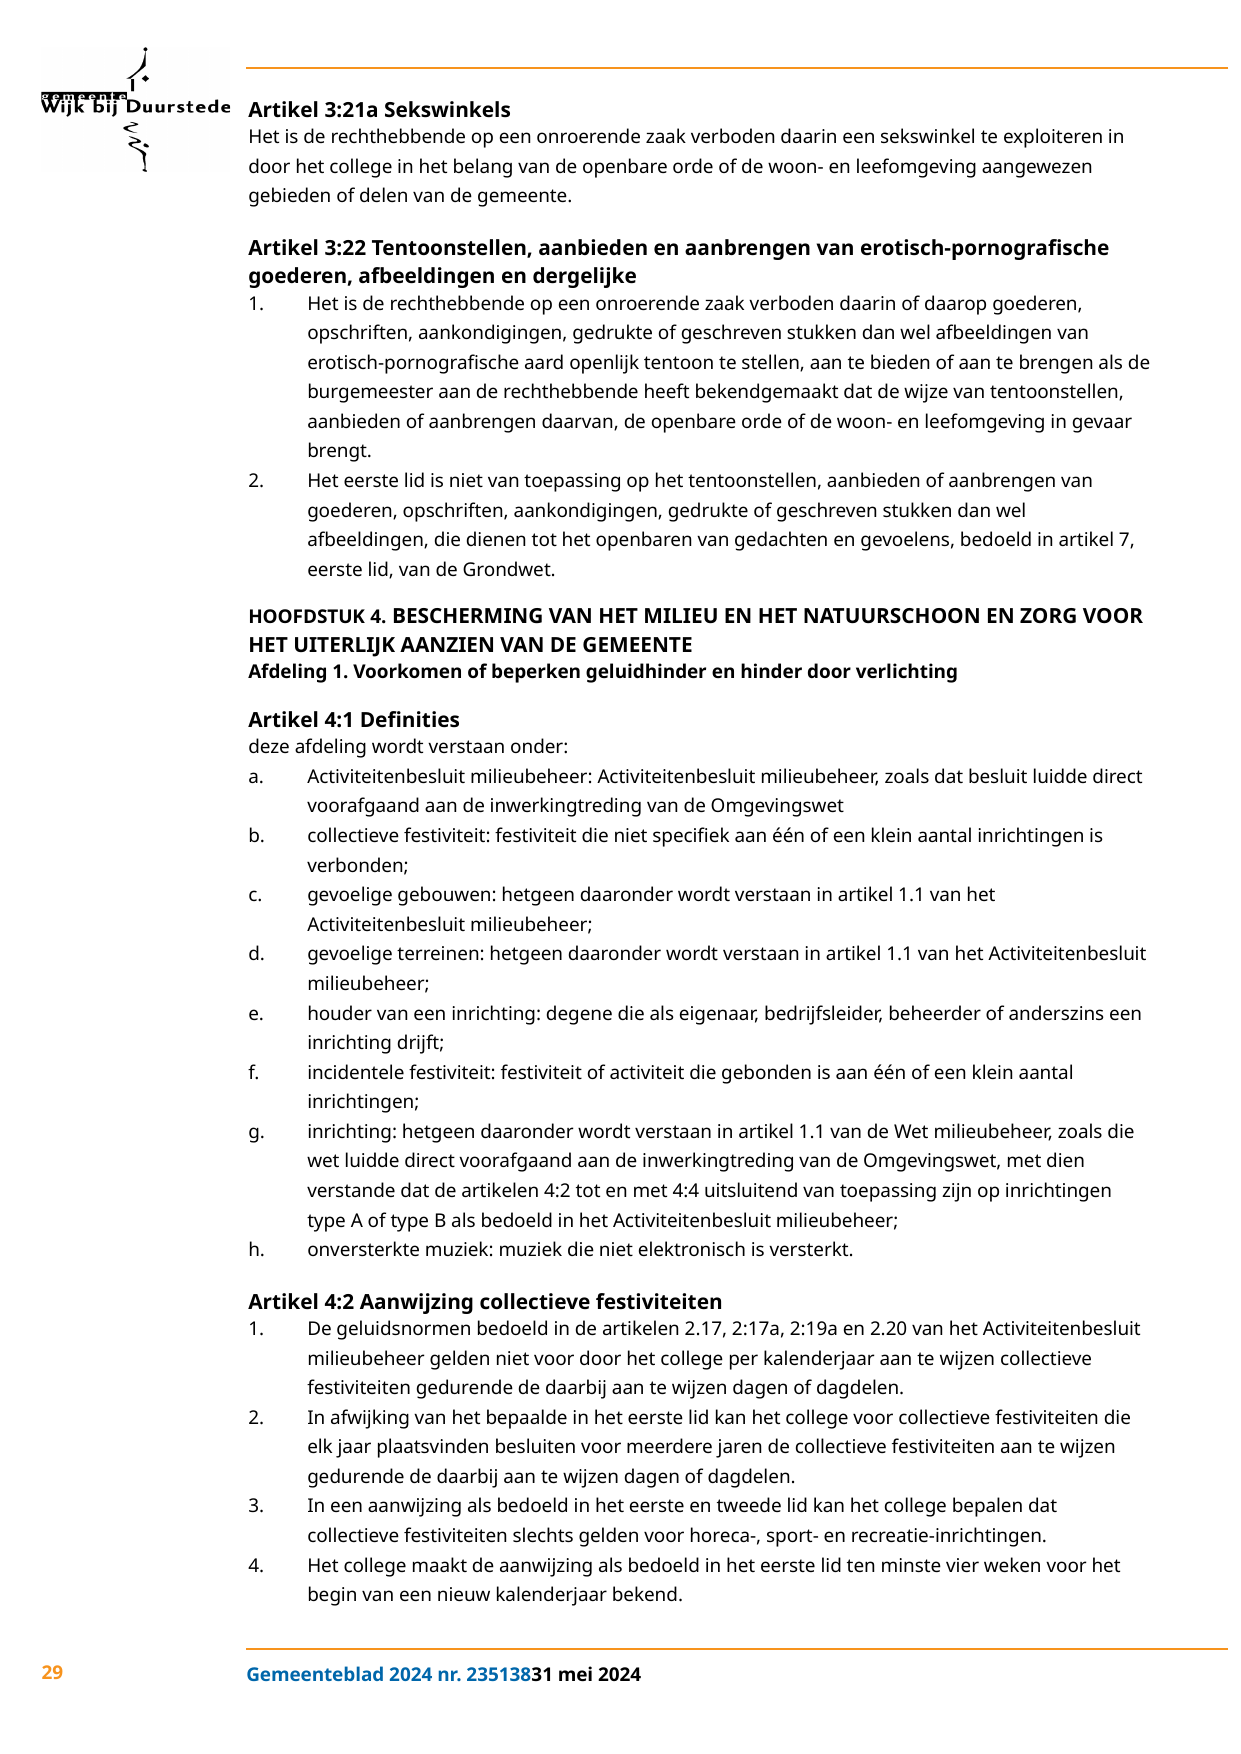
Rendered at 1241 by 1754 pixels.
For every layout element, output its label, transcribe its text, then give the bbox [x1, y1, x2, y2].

list gevoelige gebouwen: hetgeen daaronder wordt verstaan in artikel 1.1 van het Activiteitenbesluit milieubeheer; [248, 881, 1152, 937]
list Het eerste lid is niet van toepassing op het tentoonstellen, aanbieden of aanbrengen van goederen, opschriften, aankondigingen, gedrukte of geschreven stukken dan wel afbeeldingen, die dienen tot het openbaren van gedachten en gevoelens, bedoeld in artikel 7, eerste lid, van de Grondwet. [248, 467, 1152, 582]
text Afdeling 1. Voorkomen of beperken geluidhinder en hinder door verlichting [248, 658, 1152, 684]
list In afwijking van het bepaalde in het eerste lid kan het college voor collectieve festiviteiten die elk jaar plaatsvinden besluiten voor meerdere jaren de collectieve festiviteiten aan te wijzen gedurende de daarbij aan te wijzen dagen of dagdelen. [248, 1404, 1152, 1489]
list In een aanwijzing als bedoeld in het eerste en tweede lid kan het college bepalen dat collectieve festiviteiten slechts gelden voor horeca-, sport- en recreatie-inrichtingen. [248, 1493, 1152, 1548]
text Artikel 3:22 Tentoonstellen, aanbieden en aanbrengen van erotisch-pornografische goederen, afbeeldingen en dergelijke [248, 233, 1152, 290]
text deze afdeling wordt verstaan onder: [248, 733, 1152, 759]
list gevoelige terreinen: hetgeen daaronder wordt verstaan in artikel 1.1 van het Activiteitenbesluit milieubeheer; [248, 941, 1152, 996]
text Artikel 4:1 Definities [248, 705, 1152, 733]
text Artikel 3:21a Sekswinkels [248, 95, 1152, 123]
picture [41, 47, 231, 172]
list Het college maakt de aanwijzing als bedoeld in het eerste lid ten minste vier weken voor het begin van een nieuw kalenderjaar bekend. [248, 1552, 1152, 1607]
list De geluidsnormen bedoeld in de artikelen 2.17, 2:17a, 2:19a en 2.20 van het Activiteitenbesluit milieubeheer gelden niet voor door het college per kalenderjaar aan te wijzen collectieve festiviteiten gedurende de daarbij aan te wijzen dagen of dagdelen. [248, 1315, 1152, 1400]
text Het is de rechthebbende op een onroerende zaak verboden daarin een sekswinkel te exploiteren in door het college in het belang van de openbare orde of de woon- en leefomgeving aangewezen gebieden of delen van de gemeente. [248, 123, 1152, 208]
list Het is de rechthebbende op een onroerende zaak verboden daarin of daarop goederen, opschriften, aankondigingen, gedrukte of geschreven stukken dan wel afbeeldingen van erotisch-pornografische aard openlijk tentoon te stellen, aan te bieden of aan te brengen als de burgemeester aan de rechthebbende heeft bekendgemaakt dat de wijze van tentoonstellen, aanbieden of aanbrengen daarvan, de openbare orde of de woon- en leefomgeving in gevaar brengt. [248, 290, 1152, 463]
list incidentele festiviteit: festiviteit of activiteit die gebonden is aan één of een klein aantal inrichtingen; [248, 1059, 1152, 1114]
list onversterkte muziek: muziek die niet elektronisch is versterkt. [248, 1236, 1152, 1262]
list Activiteitenbesluit milieubeheer: Activiteitenbesluit milieubeheer, zoals dat besluit luidde direct voorafgaand aan de inwerkingtreding van de Omgevingswet [248, 763, 1152, 818]
list collectieve festiviteit: festiviteit die niet specifiek aan één of een klein aantal inrichtingen is verbonden; [248, 822, 1152, 877]
list inrichting: hetgeen daaronder wordt verstaan in artikel 1.1 van de Wet milieubeheer, zoals die wet luidde direct voorafgaand aan de inwerkingtreding van de Omgevingswet, met dien verstande dat de artikelen 4:2 tot en met 4:4 uitsluitend van toepassing zijn op inrichtingen type A of type B als bedoeld in het Activiteitenbesluit milieubeheer; [248, 1118, 1152, 1232]
text Artikel 4:2 Aanwijzing collectieve festiviteiten [248, 1287, 1152, 1315]
text HOOFDSTUK 4. BESCHERMING VAN HET MILIEU EN HET NATUURSCHOON EN ZORG VOOR HET UITERLIJK AANZIEN VAN DE GEMEENTE [248, 602, 1152, 658]
list houder van een inrichting: degene die als eigenaar, bedrijfsleider, beheerder of anderszins een inrichting drijft; [248, 1000, 1152, 1055]
